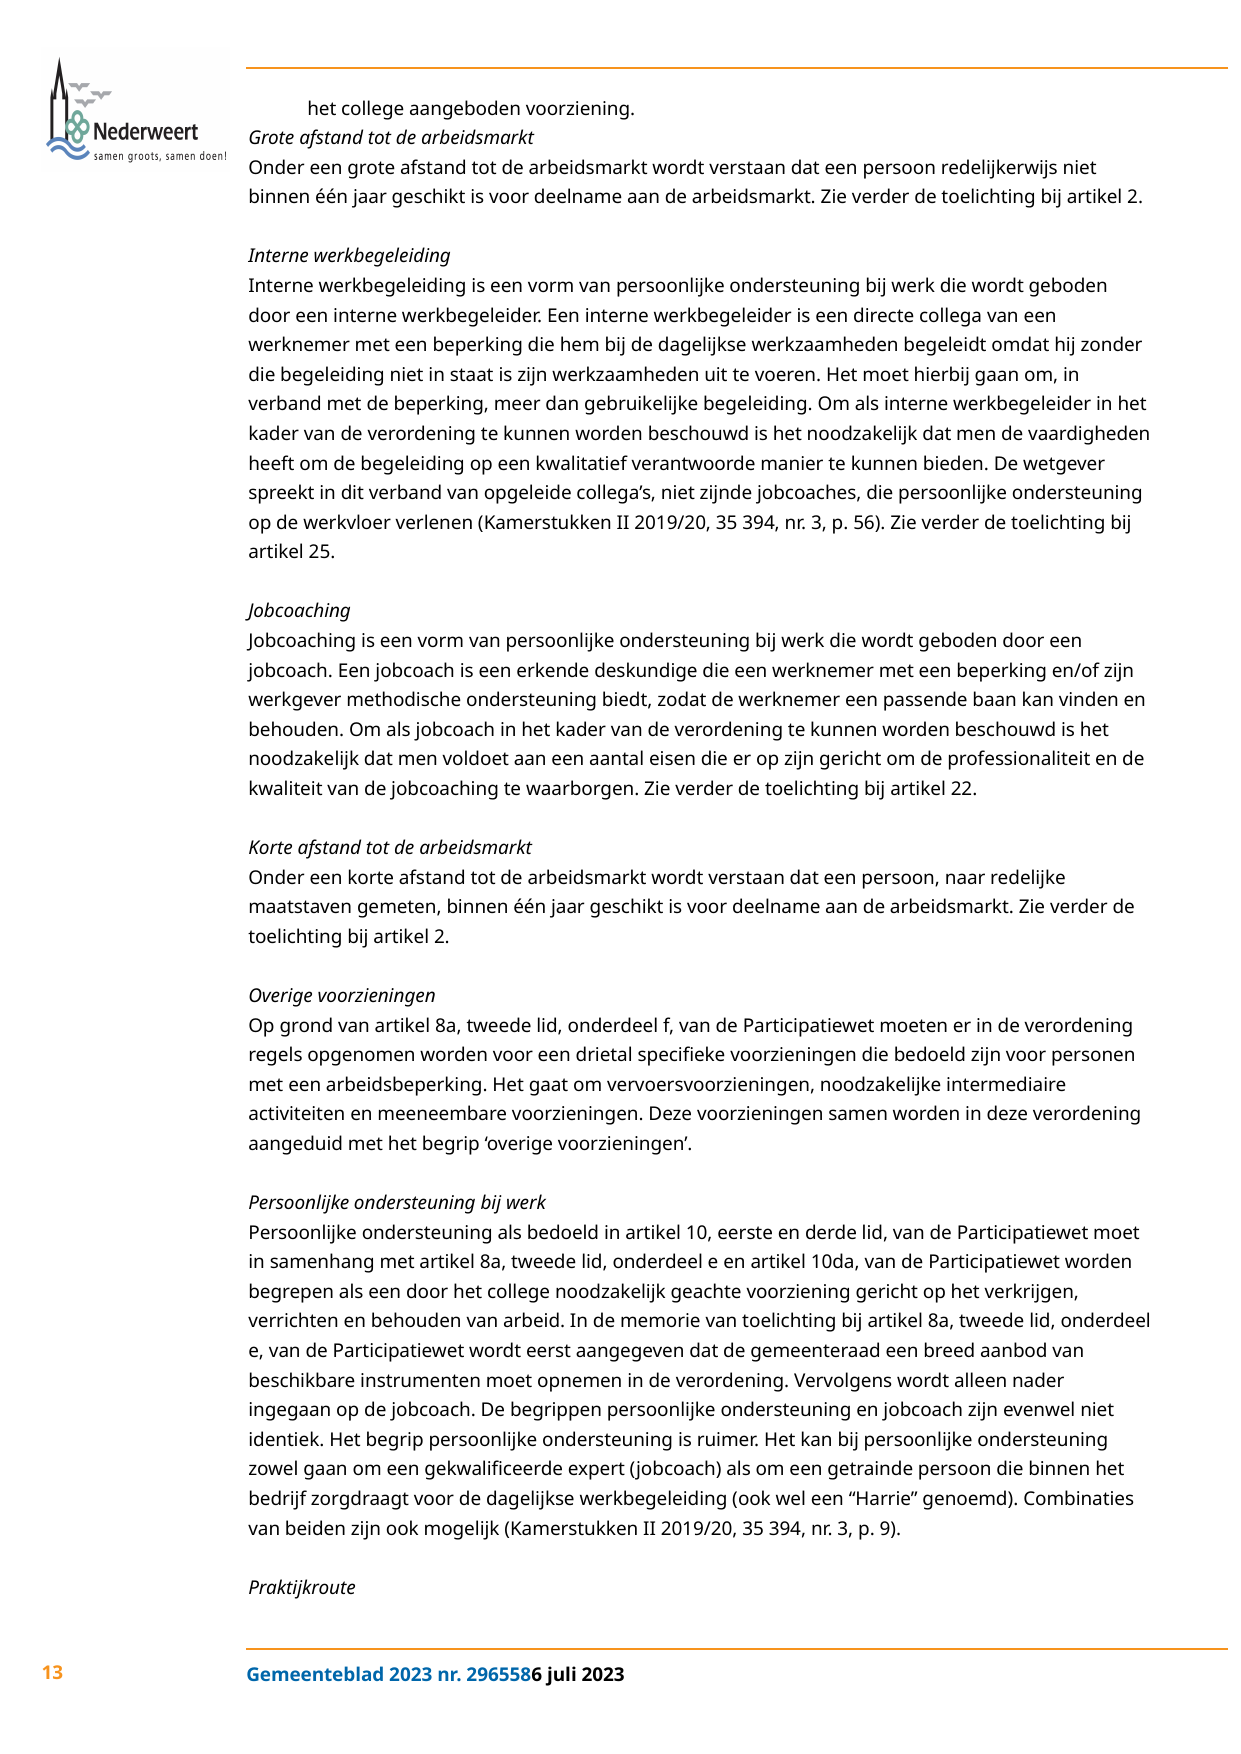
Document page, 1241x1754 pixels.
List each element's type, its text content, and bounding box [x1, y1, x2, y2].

text Interne werkbegeleiding [248, 243, 1152, 268]
text Interne werkbegeleiding is een vorm van persoonlijke ondersteuning bij werk die wordt geboden door een interne werkbegeleider. Een interne werkbegeleider is een directe collega van een werknemer met een beperking die hem bij de dagelijkse werkzaamheden begeleidt omdat hij zonder die begeleiding niet in staat is zijn werkzaamheden uit te voeren. Het moet hierbij gaan om, in verband met de beperking, meer dan gebruikelijke begeleiding. Om als interne werkbegeleider in het kader van de verordening te kunnen worden beschouwd is het noodzakelijk dat men de vaardigheden heeft om de begeleiding op een kwalitatief verantwoorde manier te kunnen bieden. De wetgever spreekt in dit verband van opgeleide collega’s, niet zijnde jobcoaches, die persoonlijke ondersteuning op de werkvloer verlenen (Kamerstukken II 2019/20, 35 394, nr. 3, p. 56). Zie verder de toelichting bij artikel 25. [248, 272, 1152, 564]
text Onder een grote afstand tot de arbeidsmarkt wordt verstaan dat een persoon redelijkerwijs niet binnen één jaar geschikt is voor deelname aan de arbeidsmarkt. Zie verder de toelichting bij artikel 2. [248, 154, 1152, 209]
text Persoonlijke ondersteuning bij werk [248, 1189, 1152, 1215]
text Jobcoaching [248, 598, 1152, 623]
text Overige voorzieningen [248, 982, 1152, 1008]
text Korte afstand tot de arbeidsmarkt [248, 834, 1152, 860]
text Op grond van artikel 8a, tweede lid, onderdeel f, van de Participatiewet moeten er in de verordening regels opgenomen worden voor een drietal specifieke voorzieningen die bedoeld zijn voor personen met een arbeidsbeperking. Het gaat om vervoersvoorzieningen, noodzakelijke intermediaire activiteiten en meeneembare voorzieningen. Deze voorzieningen samen worden in deze verordening aangeduid met het begrip ‘overige voorzieningen’. [248, 1012, 1152, 1156]
text Onder een korte afstand tot de arbeidsmarkt wordt verstaan dat een persoon, naar redelijke maatstaven gemeten, binnen één jaar geschikt is voor deelname aan de arbeidsmarkt. Zie verder de toelichting bij artikel 2. [248, 864, 1152, 949]
picture [41, 47, 231, 172]
list het college aangeboden voorziening. [248, 95, 1152, 121]
text Grote afstand tot de arbeidsmarkt [248, 124, 1152, 150]
text Jobcoaching is een vorm van persoonlijke ondersteuning bij werk die wordt geboden door een jobcoach. Een jobcoach is een erkende deskundige die een werknemer met een beperking en/of zijn werkgever methodische ondersteuning biedt, zodat de werknemer een passende baan kan vinden en behouden. Om als jobcoach in het kader van de verordening te kunnen worden beschouwd is het noodzakelijk dat men voldoet aan een aantal eisen die er op zijn gericht om de professionaliteit en de kwaliteit van de jobcoaching te waarborgen. Zie verder de toelichting bij artikel 22. [248, 627, 1152, 801]
text Persoonlijke ondersteuning als bedoeld in artikel 10, eerste en derde lid, van de Participatiewet moet in samenhang met artikel 8a, tweede lid, onderdeel e en artikel 10da, van de Participatiewet worden begrepen als een door het college noodzakelijk geachte voorziening gericht op het verkrijgen, verrichten en behouden van arbeid. In de memorie van toelichting bij artikel 8a, tweede lid, onderdeel e, van de Participatiewet wordt eerst aangegeven dat de gemeenteraad een breed aanbod van beschikbare instrumenten moet opnemen in de verordening. Vervolgens wordt alleen nader ingegaan op de jobcoach. De begrippen persoonlijke ondersteuning en jobcoach zijn evenwel niet identiek. Het begrip persoonlijke ondersteuning is ruimer. Het kan bij persoonlijke ondersteuning zowel gaan om een gekwalificeerde expert (jobcoach) als om een getrainde persoon die binnen het bedrijf zorgdraagt voor de dagelijkse werkbegeleiding (ook wel een “Harrie” genoemd). Combinaties van beiden zijn ook mogelijk (Kamerstukken II 2019/20, 35 394, nr. 3, p. 9). [248, 1219, 1152, 1541]
text Praktijkroute [248, 1574, 1152, 1600]
